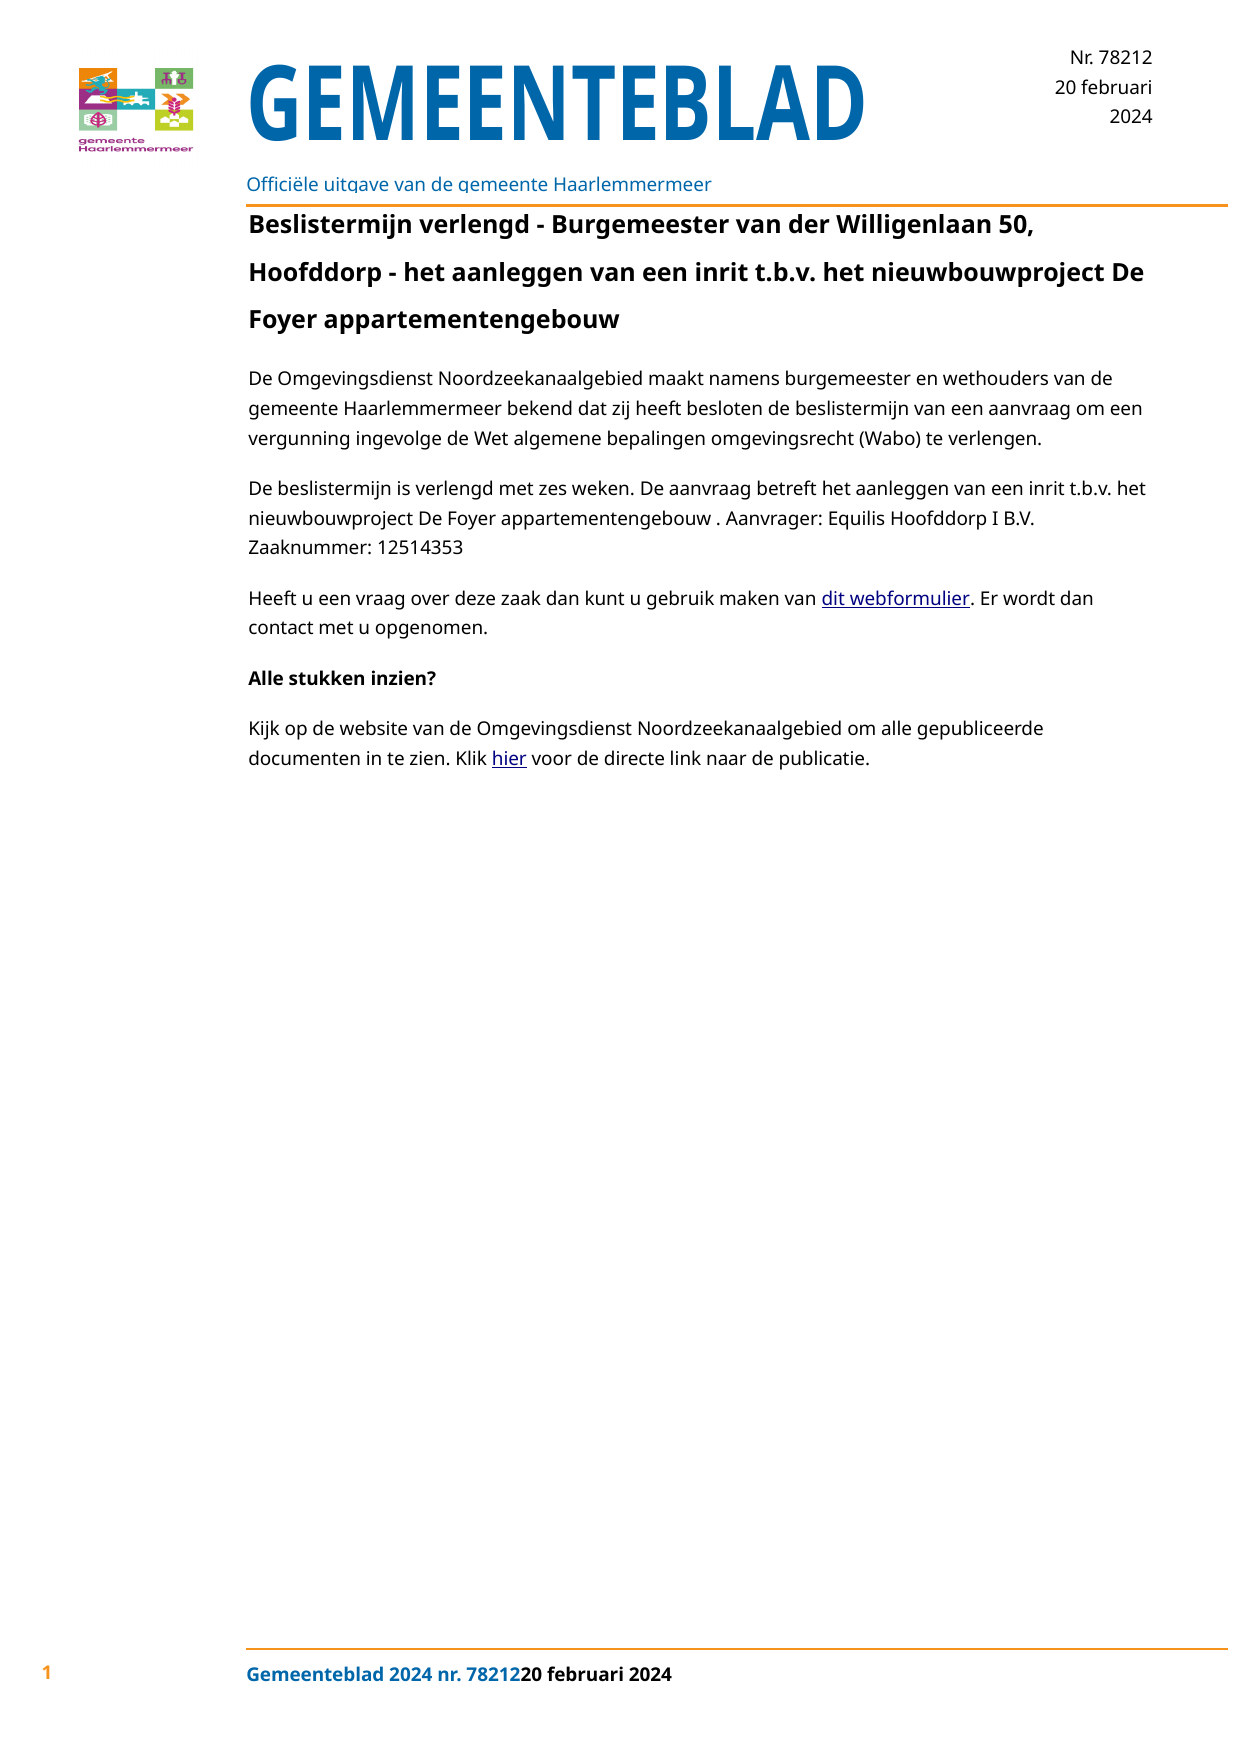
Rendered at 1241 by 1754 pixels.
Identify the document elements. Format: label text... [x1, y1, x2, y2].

text Alle stukken inzien? [248, 665, 1152, 690]
text Beslistermijn verlengd - Burgemeester van der Willigenlaan 50, Hoofddorp - het aanleggen van een inrit t.b.v. het nieuwbouwproject De Foyer appartementengebouw [248, 207, 1152, 336]
text De beslistermijn is verlengd met zes weken. De aanvraag betreft het aanleggen van een inrit t.b.v. het nieuwbouwproject De Foyer appartementengebouw . Aanvrager: Equilis Hoofddorp I B.V. Zaaknummer: 12514353 [248, 475, 1152, 560]
text Kijk op de website van de Omgevingsdienst Noordzeekanaalgebied om alle gepubliceerde documenten in te zien. Klik hier voor de directe link naar de publicatie. [248, 715, 1152, 770]
text De Omgevingsdienst Noordzeekanaalgebied maakt namens burgemeester en wethouders van de gemeente Haarlemmermeer bekend dat zij heeft besloten de beslistermijn van een aanvraag om een vergunning ingevolge de Wet algemene bepalingen omgevingsrecht (Wabo) te verlengen. [248, 366, 1152, 450]
text Heeft u een vraag over deze zaak dan kunt u gebruik maken van dit webformulier. Er wordt dan contact met u opgenomen. [248, 585, 1152, 640]
picture [41, 47, 231, 172]
